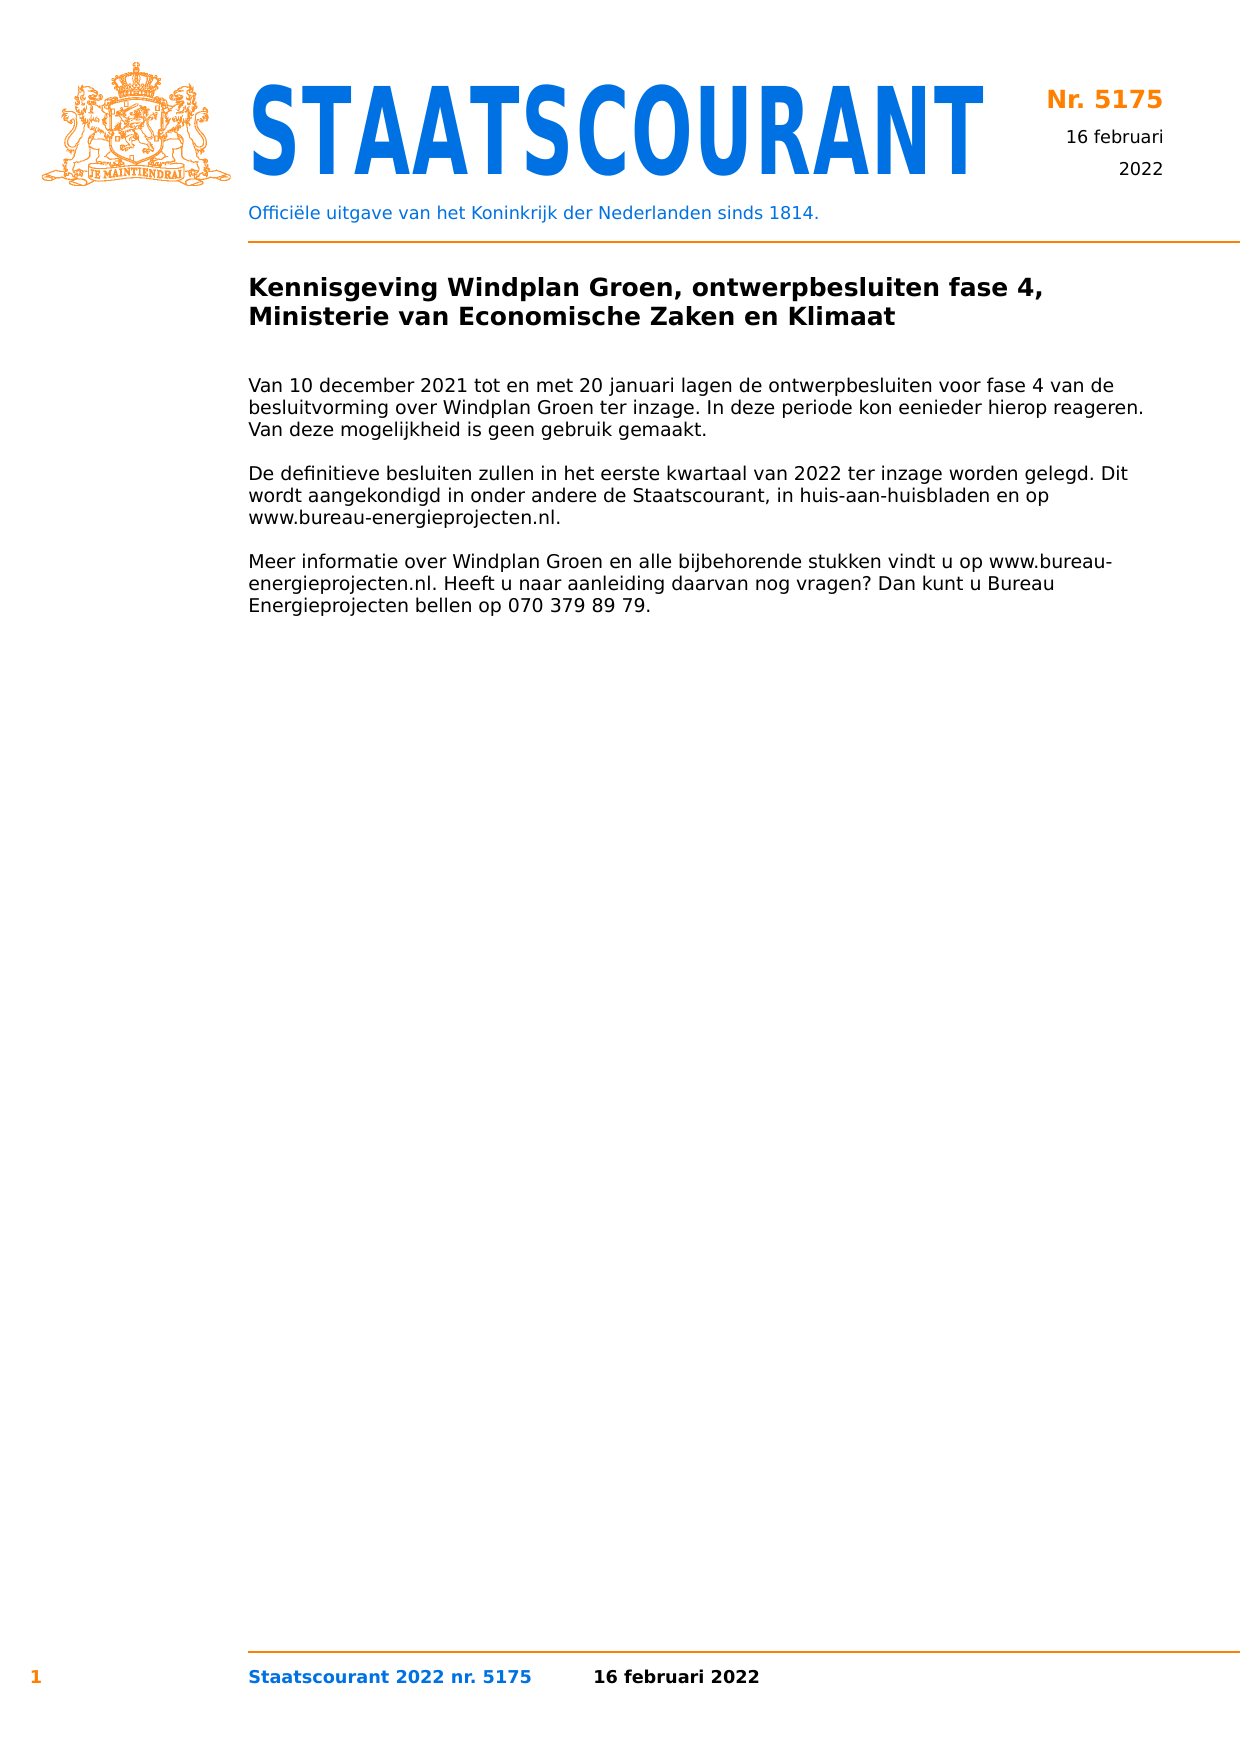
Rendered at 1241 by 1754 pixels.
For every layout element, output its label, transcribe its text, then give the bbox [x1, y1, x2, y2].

table_header Nr. 5175 [998, 62, 1240, 121]
picture [41, 62, 231, 186]
table_cell 2022 [998, 153, 1240, 203]
table_header [25, 62, 248, 241]
table_cell 16 februari [998, 121, 1240, 153]
table_cell Officiële uitgave van het Koninkrijk der Nederlanden sinds 1814. [248, 203, 1240, 241]
text Meer informatie over Windplan Groen en alle bijbehorende stukken vindt u op www.bureau-energieprojecten.nl. Heeft u naar aanleiding daarvan nog vragen? Dan kunt u Bureau Energieprojecten bellen op 070 379 89 79. [248, 551, 1163, 617]
text De definitieve besluiten zullen in het eerste kwartaal van 2022 ter inzage worden gelegd. Dit wordt aangekondigd in onder andere de Staatscourant, in huis-aan-huisbladen en op www.bureau-energieprojecten.nl. [248, 463, 1163, 529]
text Van 10 december 2021 tot en met 20 januari lagen de ontwerpbesluiten voor fase 4 van de besluitvorming over Windplan Groen ter inzage. In deze periode kon eenieder hierop reageren. Van deze mogelijkheid is geen gebruik gemaakt. [248, 375, 1163, 441]
subtitle Kennisgeving Windplan Groen, ontwerpbesluiten fase 4, Ministerie van Economische Zaken en Klimaat [248, 273, 1163, 331]
table_header STAATSCOURANT [248, 62, 998, 203]
